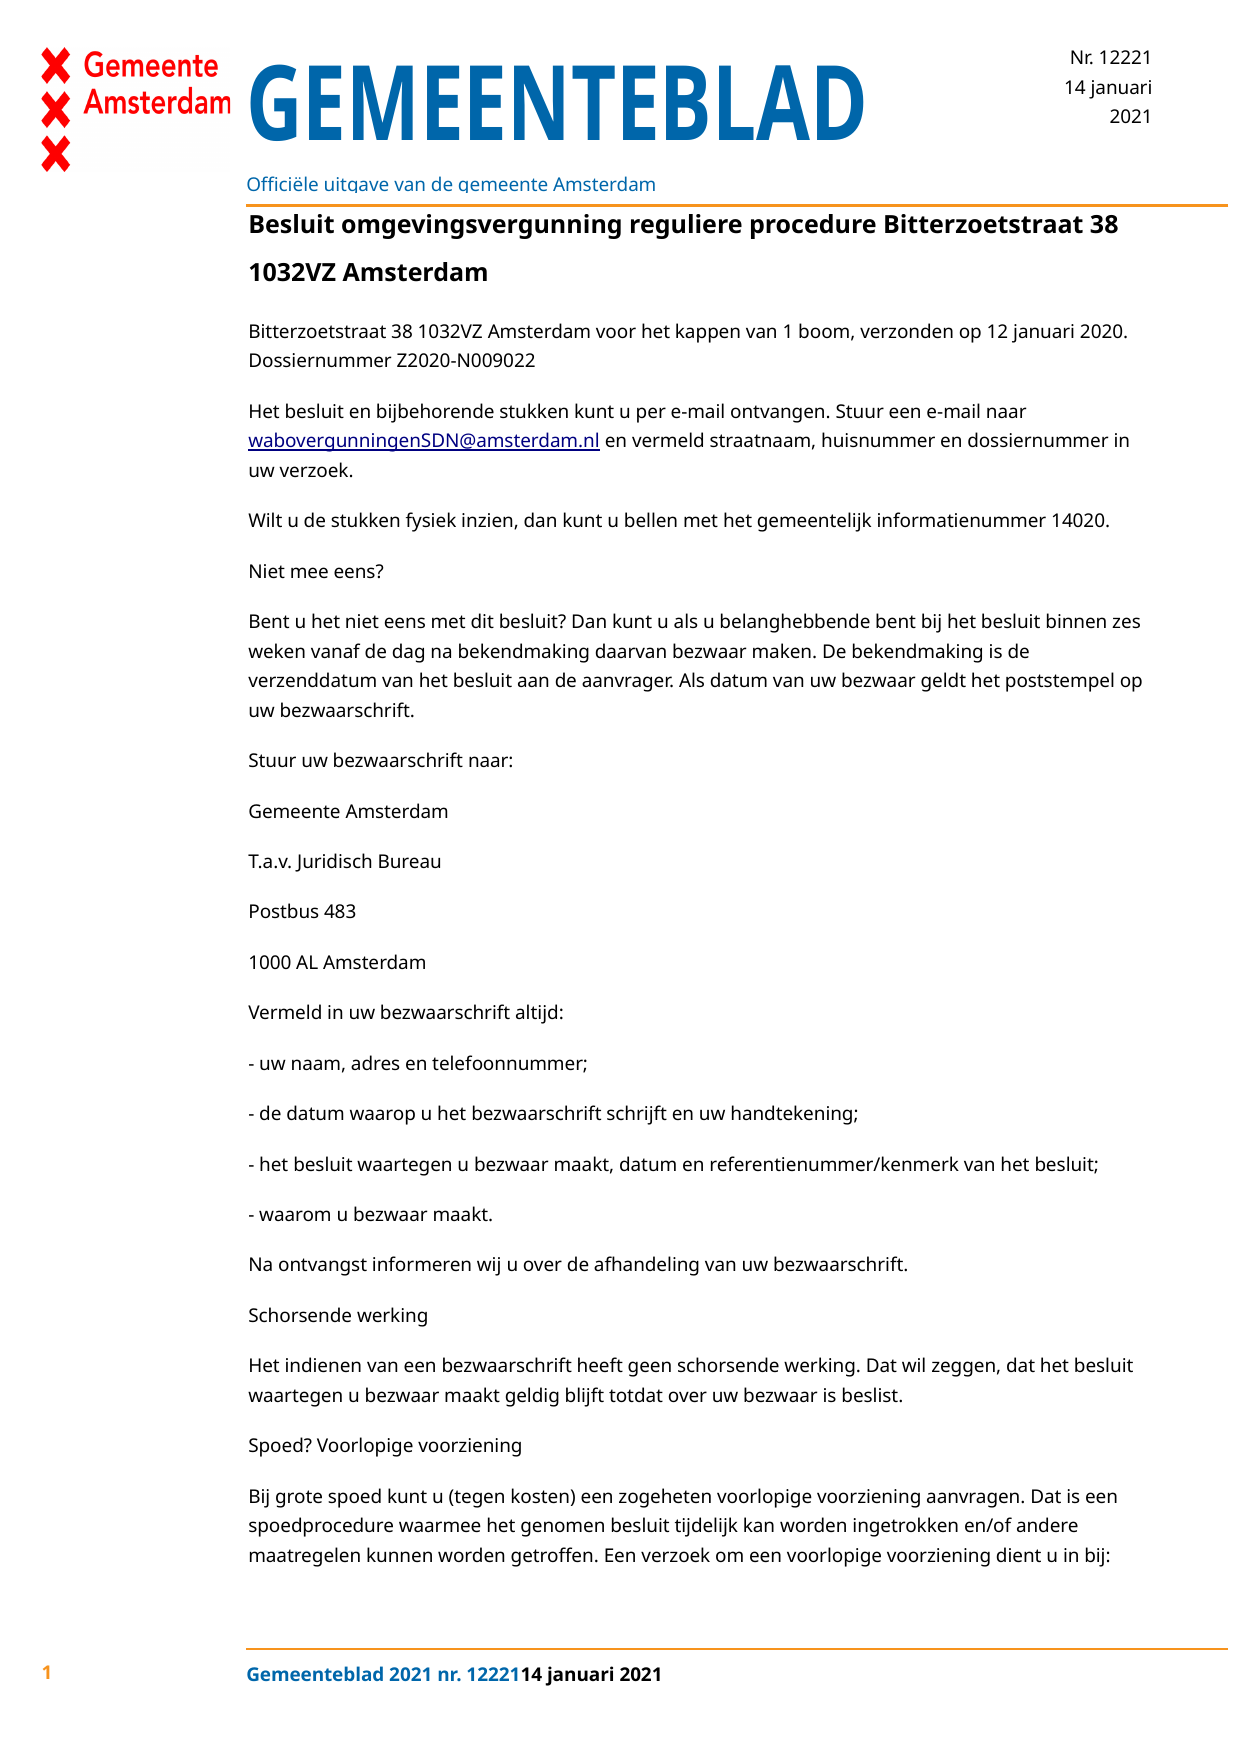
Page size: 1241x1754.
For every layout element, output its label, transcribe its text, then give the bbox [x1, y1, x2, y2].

text Bij grote spoed kunt u (tegen kosten) een zogeheten voorlopige voorziening aanvragen. Dat is een spoedprocedure waarmee het genomen besluit tijdelijk kan worden ingetrokken en/of andere maatregelen kunnen worden getroffen. Een verzoek om een voorlopige voorziening dient u in bij: [248, 1483, 1152, 1568]
text Het indienen van een bezwaarschrift heeft geen schorsende werking. Dat wil zeggen, dat het besluit waartegen u bezwaar maakt geldig blijft totdat over uw bezwaar is beslist. [248, 1352, 1152, 1408]
text - uw naam, adres en telefoonnummer; [248, 1050, 1152, 1076]
text Besluit omgevingsvergunning reguliere procedure Bitterzoetstraat 38 1032VZ Amsterdam [248, 207, 1152, 288]
text Niet mee eens? [248, 558, 1152, 584]
text T.a.v. Juridisch Bureau [248, 848, 1152, 874]
text - de datum waarop u het bezwaarschrift schrijft en uw handtekening; [248, 1100, 1152, 1126]
text Wilt u de stukken fysiek inzien, dan kunt u bellen met het gemeentelijk informatienummer 14020. [248, 507, 1152, 533]
picture [41, 47, 231, 172]
text Bitterzoetstraat 38 1032VZ Amsterdam voor het kappen van 1 boom, verzonden op 12 januari 2020. Dossiernummer Z2020-N009022 [248, 318, 1152, 373]
text Stuur uw bezwaarschrift naar: [248, 747, 1152, 773]
text Gemeente Amsterdam [248, 798, 1152, 824]
text Postbus 483 [248, 899, 1152, 924]
text Vermeld in uw bezwaarschrift altijd: [248, 999, 1152, 1025]
text 1000 AL Amsterdam [248, 949, 1152, 975]
text Na ontvangst informeren wij u over de afhandeling van uw bezwaarschrift. [248, 1252, 1152, 1277]
text Schorsende werking [248, 1302, 1152, 1328]
text Spoed? Voorlopige voorziening [248, 1432, 1152, 1458]
text - het besluit waartegen u bezwaar maakt, datum en referentienummer/kenmerk van het besluit; [248, 1151, 1152, 1177]
text - waarom u bezwaar maakt. [248, 1201, 1152, 1227]
text Het besluit en bijbehorende stukken kunt u per e-mail ontvangen. Stuur een e-mail naar wabovergunningenSDN@amsterdam.nl en vermeld straatnaam, huisnummer en dossiernummer in uw verzoek. [248, 398, 1152, 483]
text Bent u het niet eens met dit besluit? Dan kunt u als u belanghebbende bent bij het besluit binnen zes weken vanaf de dag na bekendmaking daarvan bezwaar maken. De bekendmaking is de verzenddatum van het besluit aan de aanvrager. Als datum van uw bezwaar geldt het poststempel op uw bezwaarschrift. [248, 608, 1152, 723]
